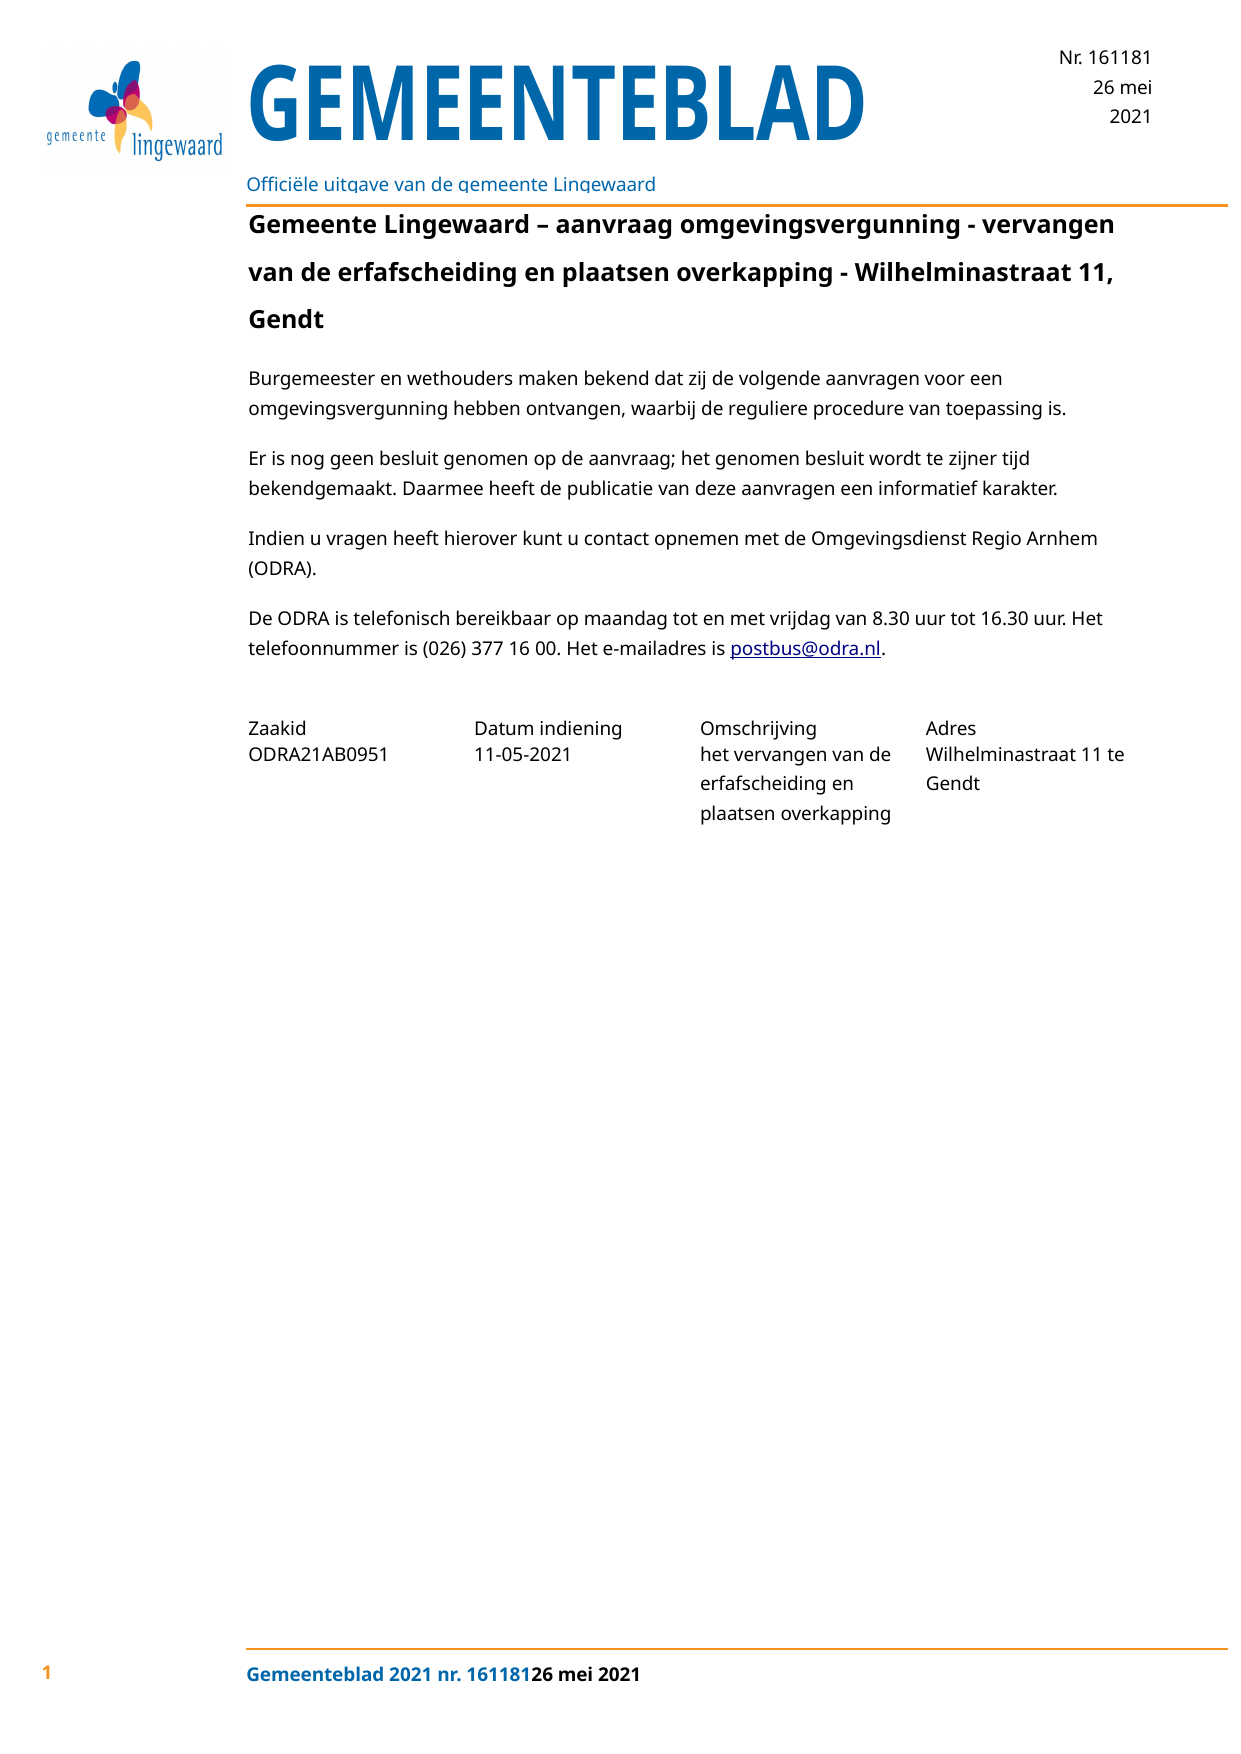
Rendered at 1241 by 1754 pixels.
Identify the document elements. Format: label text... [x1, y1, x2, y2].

table_cell 11-05-2021 [474, 741, 700, 826]
text De ODRA is telefonisch bereikbaar op maandag tot en met vrijdag van 8.30 uur tot 16.30 uur. Het telefoonnummer is (026) 377 16 00. Het e-mailadres is postbus@odra.nl. [248, 606, 1152, 661]
table_cell ODRA21AB0951 [248, 741, 474, 826]
table_header Adres [926, 715, 1152, 741]
table_cell het vervangen van de erfafscheiding en plaatsen overkapping [700, 741, 926, 826]
text Indien u vragen heeft hierover kunt u contact opnemen met de Omgevingsdienst Regio Arnhem (ODRA). [248, 526, 1152, 581]
table_cell Wilhelminastraat 11 te Gendt [926, 741, 1152, 826]
table_header Omschrijving [700, 715, 926, 741]
picture [41, 47, 231, 172]
text Gemeente Lingewaard – aanvraag omgevingsvergunning - vervangen van de erfafscheiding en plaatsen overkapping - Wilhelminastraat 11, Gendt [248, 207, 1152, 336]
text Burgemeester en wethouders maken bekend dat zij de volgende aanvragen voor een omgevingsvergunning hebben ontvangen, waarbij de reguliere procedure van toepassing is. [248, 366, 1152, 421]
table_header Zaakid [248, 715, 474, 741]
text Er is nog geen besluit genomen op de aanvraag; het genomen besluit wordt te zijner tijd bekendgemaakt. Daarmee heeft de publicatie van deze aanvragen een informatief karakter. [248, 446, 1152, 501]
table_header Datum indiening [474, 715, 700, 741]
